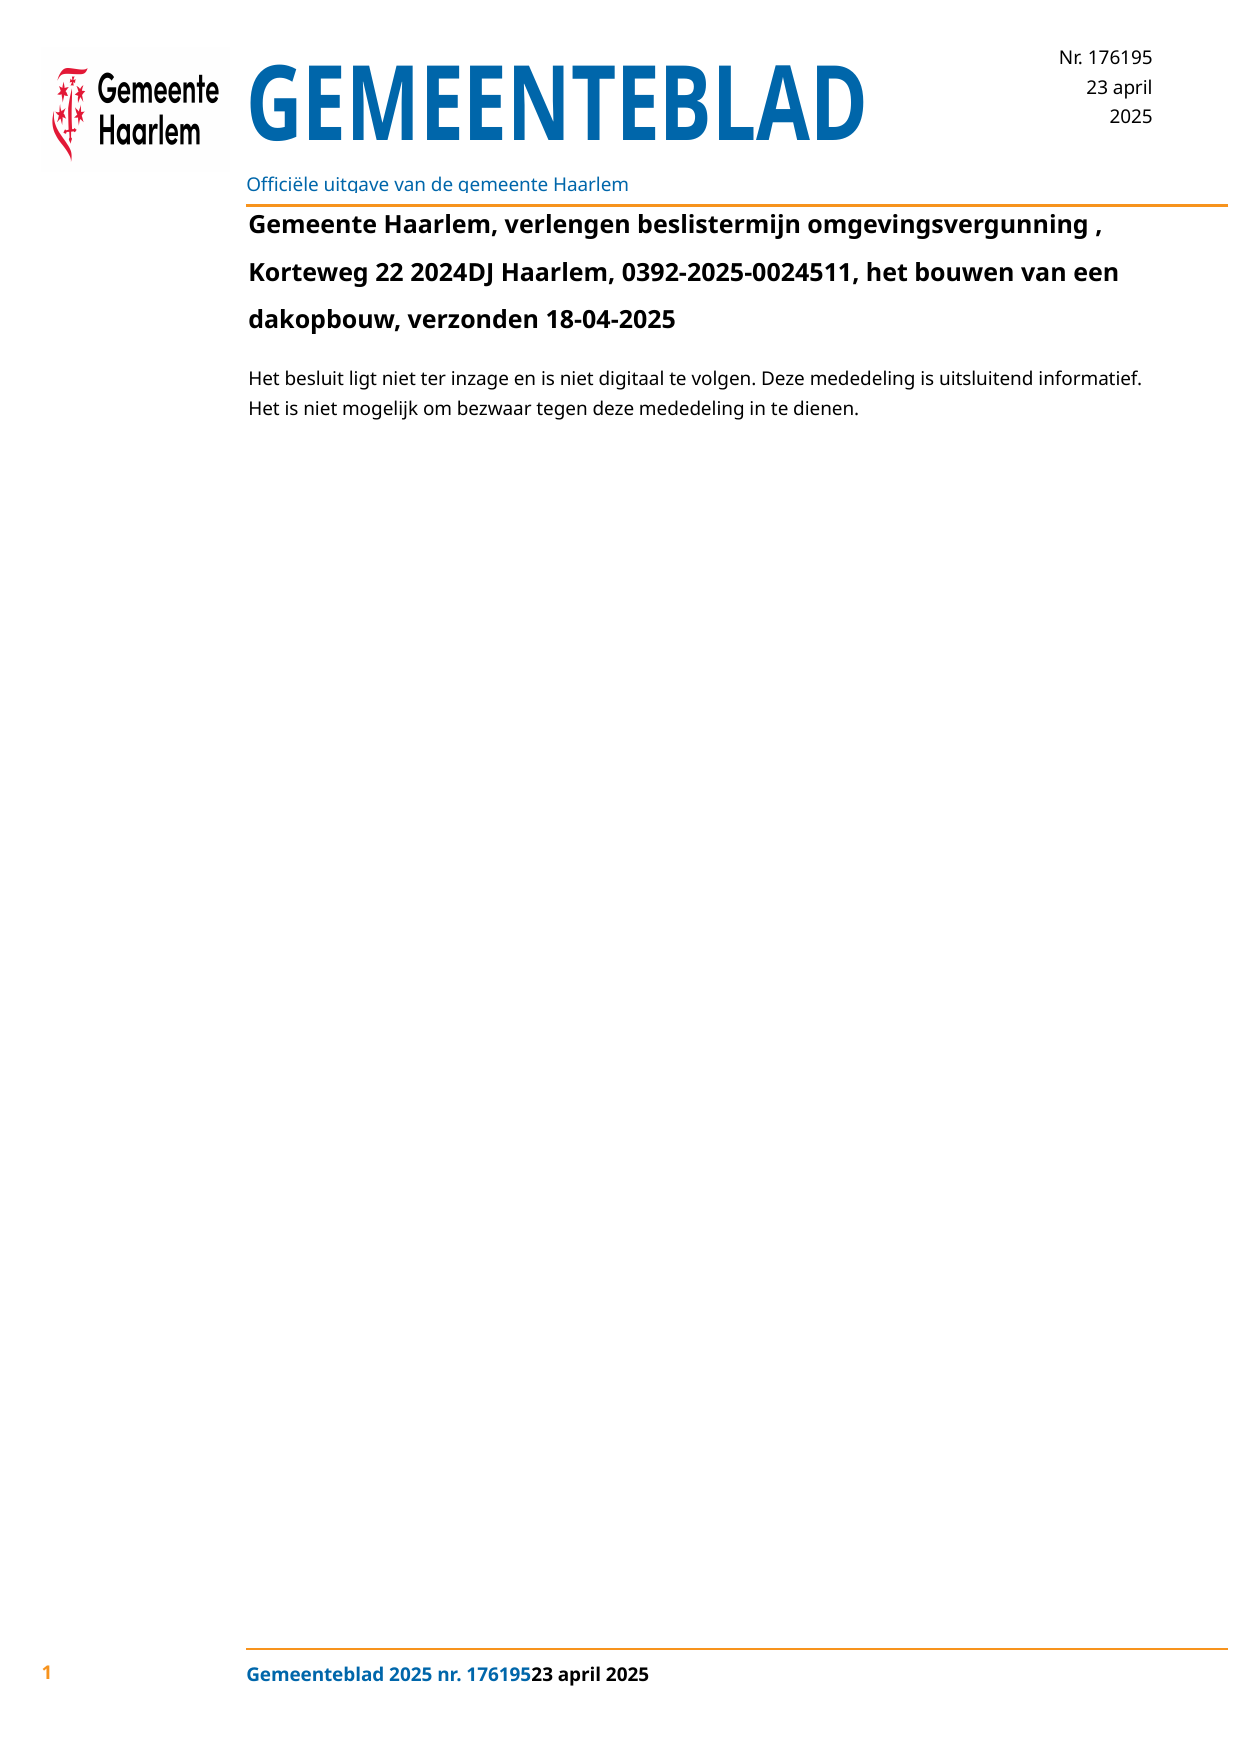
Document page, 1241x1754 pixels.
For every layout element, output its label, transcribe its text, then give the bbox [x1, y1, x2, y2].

text Het besluit ligt niet ter inzage en is niet digitaal te volgen. Deze mededeling is uitsluitend informatief. Het is niet mogelijk om bezwaar tegen deze mededeling in te dienen. [248, 366, 1152, 421]
text Gemeente Haarlem, verlengen beslistermijn omgevingsvergunning , Korteweg 22 2024DJ Haarlem, 0392-2025-0024511, het bouwen van een dakopbouw, verzonden 18-04-2025 [248, 207, 1152, 336]
picture [41, 47, 231, 172]
